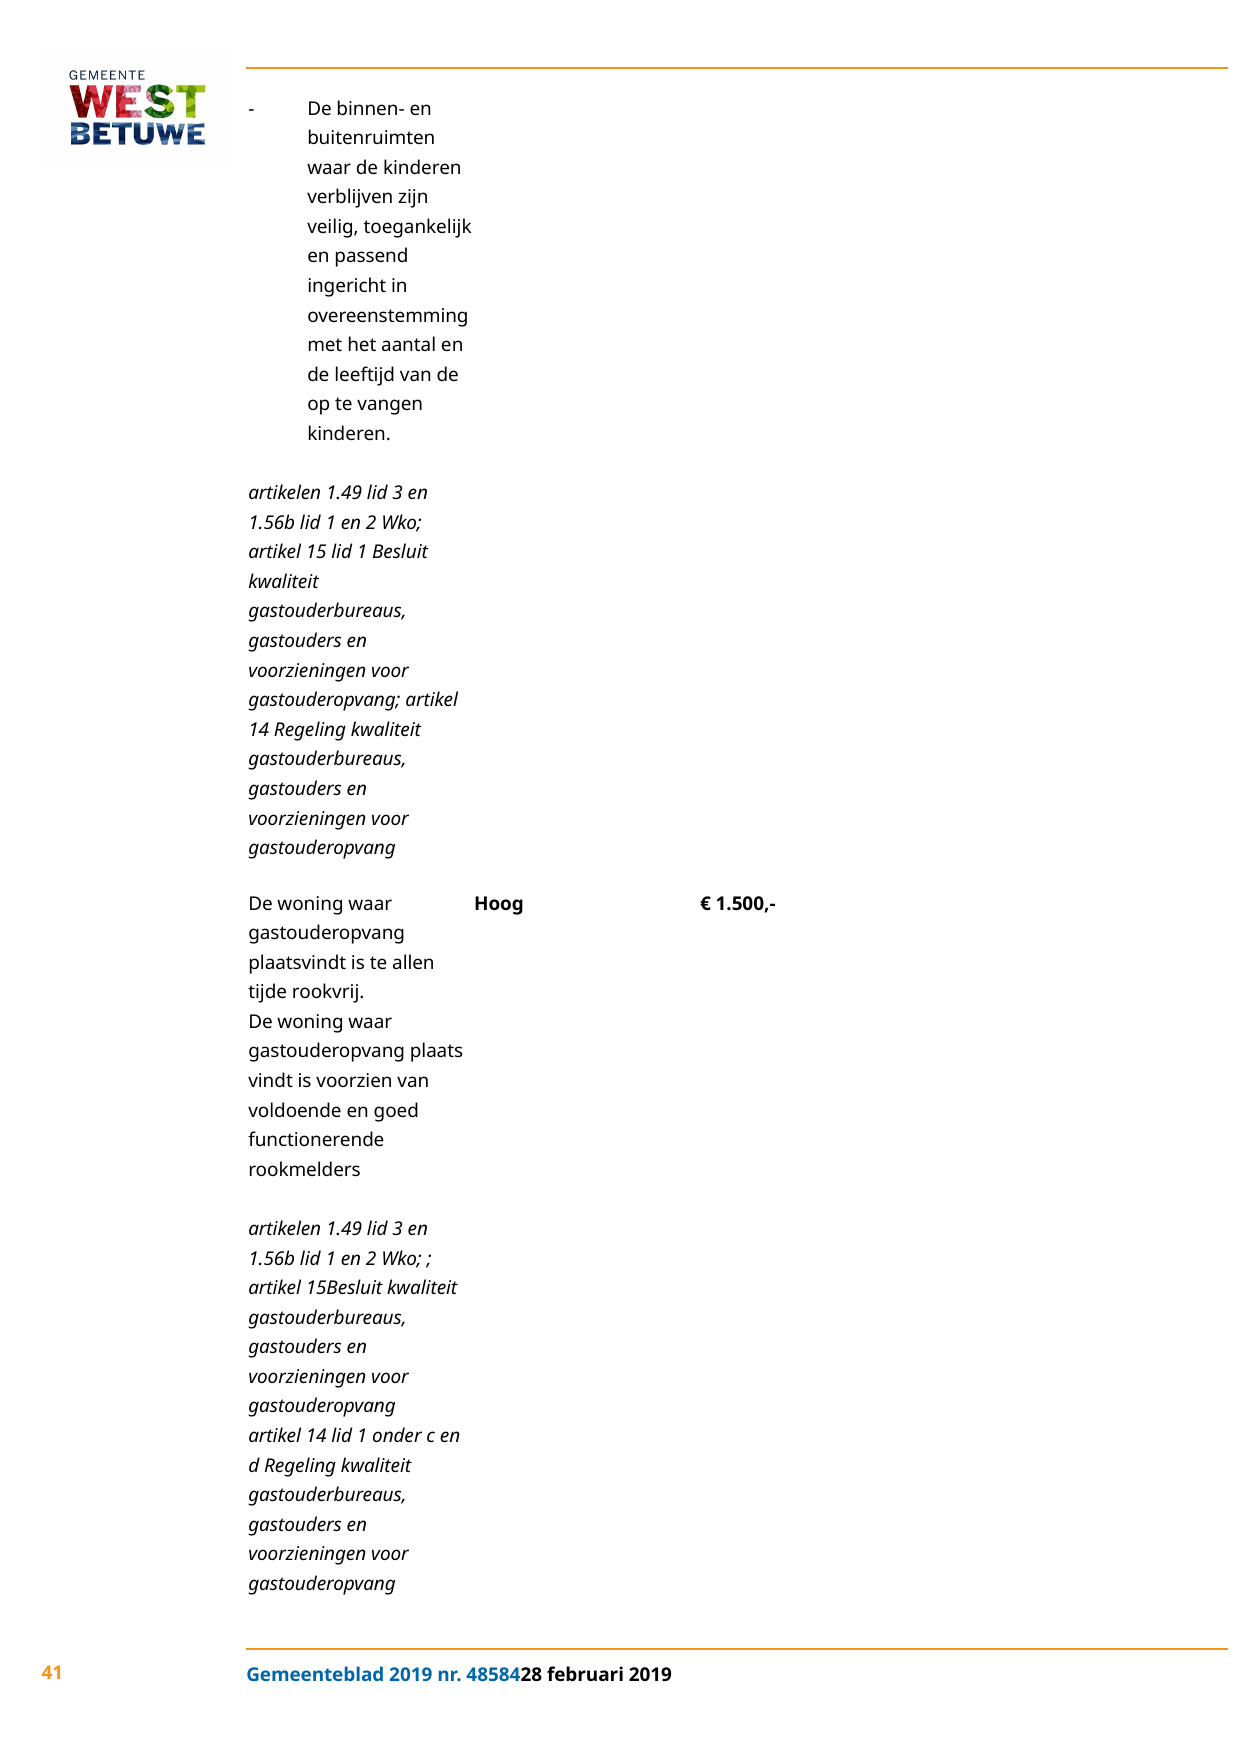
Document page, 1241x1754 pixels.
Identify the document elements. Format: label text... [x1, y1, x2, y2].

table_cell [700, 95, 926, 890]
table_cell Hoog [474, 890, 700, 1596]
table_cell De binnen- en buitenruimten waar de kinderen verblijven zijn veilig, toegankelijk en passend ingericht in overeenstemming met het aantal en de leeftijd van de op te vangen kinderen. artikelen 1.49 lid 3 en 1.56b lid 1 en 2 Wko; artikel 15 lid 1 Besluit kwaliteit gastouderbureaus, gastouders en voorzieningen voor gastouderopvang; artikel 14 Regeling kwaliteit gastouderbureaus, gastouders en voorzieningen voor gastouderopvang [248, 95, 474, 890]
table_cell € 1.500,- [700, 890, 926, 1596]
picture [41, 47, 231, 172]
table_cell [474, 95, 700, 890]
table_cell De woning waar gastouderopvang plaatsvindt is te allen tijde rookvrij. De woning waar gastouderopvang plaats vindt is voorzien van voldoende en goed functionerende rookmelders artikelen 1.49 lid 3 en 1.56b lid 1 en 2 Wko; ; artikel 15Besluit kwaliteit gastouderbureaus, gastouders en voorzieningen voor gastouderopvang artikel 14 lid 1 onder c en d Regeling kwaliteit gastouderbureaus, gastouders en voorzieningen voor gastouderopvang [248, 890, 474, 1596]
